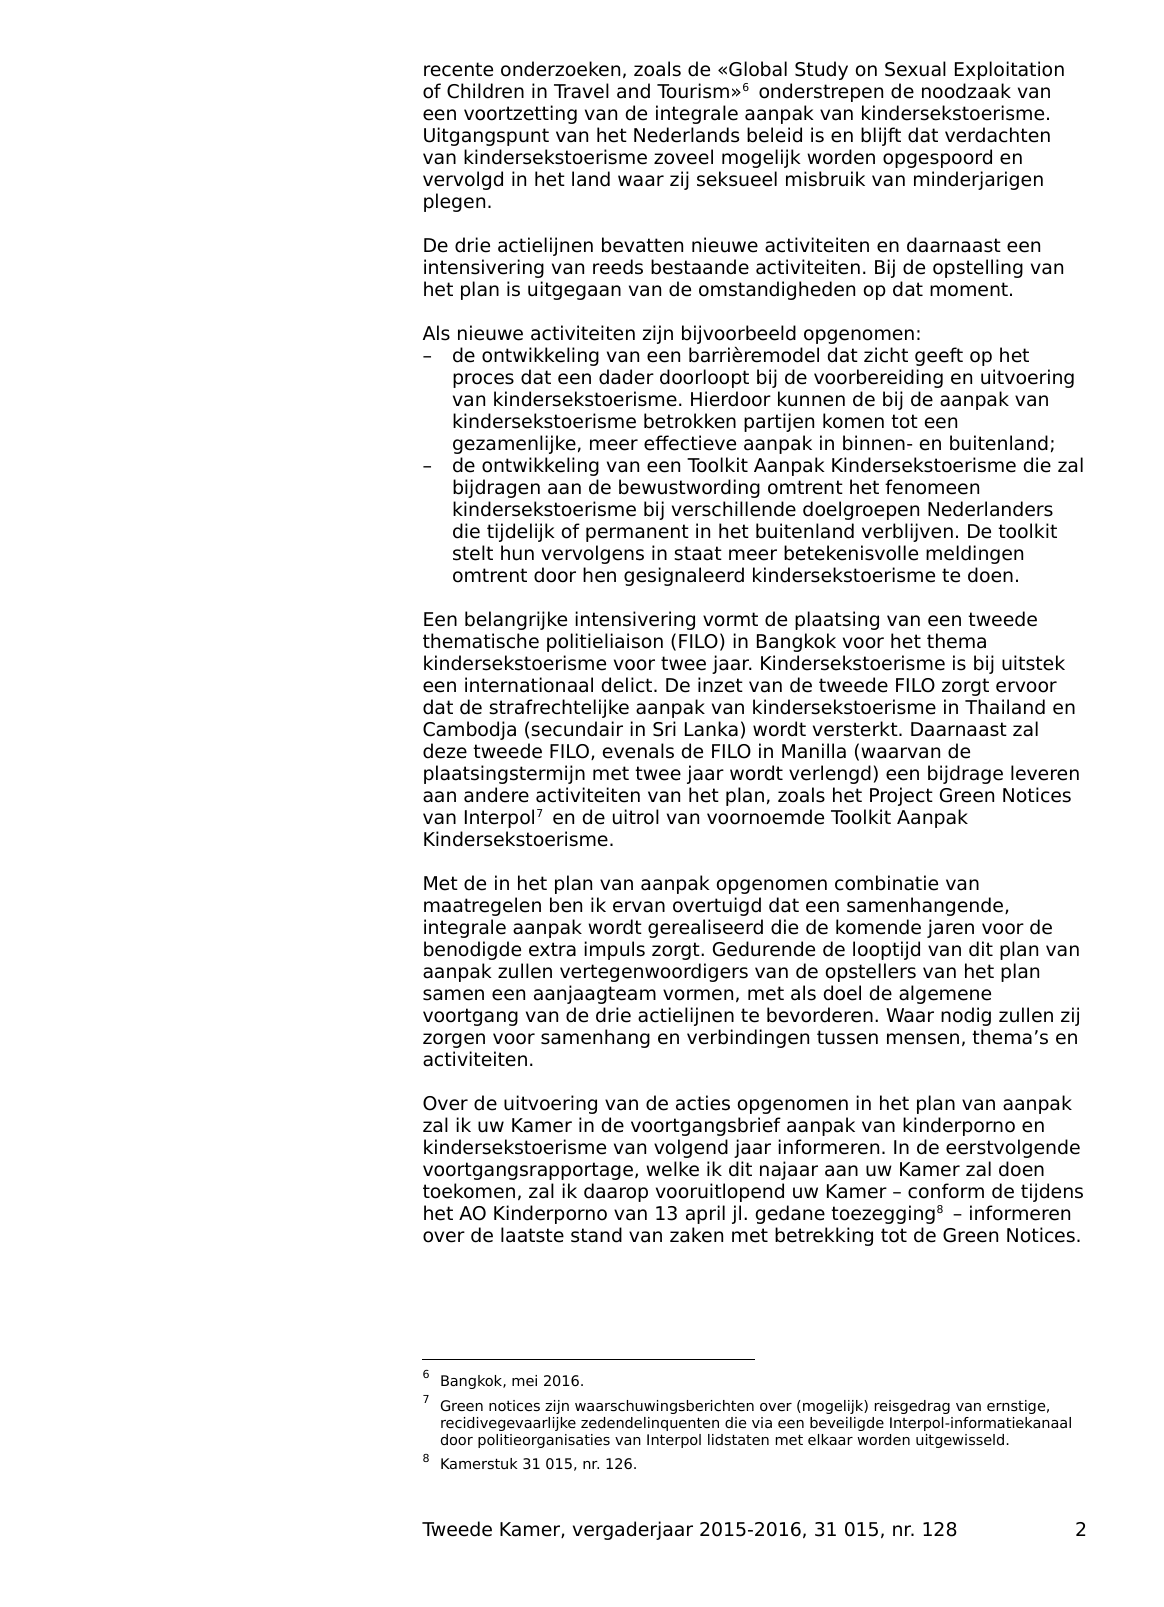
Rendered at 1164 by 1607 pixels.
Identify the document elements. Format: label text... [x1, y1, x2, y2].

text Over de uitvoering van de acties opgenomen in het plan van aanpak zal ik uw Kamer in de voortgangsbrief aanpak van kinderporno en kindersekstoerisme van volgend jaar informeren. In de eerstvolgende voortgangsrapportage, welke ik dit najaar aan uw Kamer zal doen toekomen, zal ik daarop vooruitlopend uw Kamer – conform de tijdens het AO Kinderporno van 13 april jl. gedane toezegging – informeren over de laatste stand van zaken met betrekking tot de Green Notices. [422, 1093, 1087, 1247]
text De drie actielijnen bevatten nieuwe activiteiten en daarnaast een intensivering van reeds bestaande activiteiten. Bij de opstelling van het plan is uitgegaan van de omstandigheden op dat moment. [422, 235, 1087, 301]
text Bangkok, mei 2016. [422, 1368, 1087, 1391]
text Uitgangspunt van het Nederlands beleid is en blijft dat verdachten van kindersekstoerisme zoveel mogelijk worden opgespoord en vervolgd in het land waar zij seksueel misbruik van minderjarigen plegen. [422, 125, 1087, 213]
text – de ontwikkeling van een barrièremodel dat zicht geeft op het proces dat een dader doorloopt bij de voorbereiding en uitvoering van kindersekstoerisme. Hierdoor kunnen de bij de aanpak van kindersekstoerisme betrokken partijen komen tot een gezamenlijke, meer effectieve aanpak in binnen- en buitenland; [422, 345, 1087, 455]
text Kamerstuk 31 015, nr. 126. [422, 1452, 1087, 1474]
text Green notices zijn waarschuwingsberichten over (mogelijk) reisgedrag van ernstige, recidivegevaarlijke zedendelinquenten die via een beveiligde Interpol-informatiekanaal door politieorganisaties van Interpol lidstaten met elkaar worden uitgewisseld. [422, 1393, 1087, 1449]
text Met de in het plan van aanpak opgenomen combinatie van maatregelen ben ik ervan overtuigd dat een samenhangende, integrale aanpak wordt gerealiseerd die de komende jaren voor de benodigde extra impuls zorgt. Gedurende de looptijd van dit plan van aanpak zullen vertegenwoordigers van de opstellers van het plan samen een aanjaagteam vormen, met als doel de algemene voortgang van de drie actielijnen te bevorderen. Waar nodig zullen zij zorgen voor samenhang en verbindingen tussen mensen, thema’s en activiteiten. [422, 873, 1087, 1071]
text – de ontwikkeling van een Toolkit Aanpak Kindersekstoerisme die zal bijdragen aan de bewustwording omtrent het fenomeen kindersekstoerisme bij verschillende doelgroepen Nederlanders die tijdelijk of permanent in het buitenland verblijven. De toolkit stelt hun vervolgens in staat meer betekenisvolle meldingen omtrent door hen gesignaleerd kindersekstoerisme te doen. [422, 455, 1087, 587]
text Als nieuwe activiteiten zijn bijvoorbeeld opgenomen: [422, 323, 1087, 345]
text Een belangrijke intensivering vormt de plaatsing van een tweede thematische politieliaison (FILO) in Bangkok voor het thema kindersekstoerisme voor twee jaar. Kindersekstoerisme is bij uitstek een internationaal delict. De inzet van de tweede FILO zorgt ervoor dat de strafrechtelijke aanpak van kindersekstoerisme in Thailand en Cambodja (secundair in Sri Lanka) wordt versterkt. Daarnaast zal deze tweede FILO, evenals de FILO in Manilla (waarvan de plaatsingstermijn met twee jaar wordt verlengd) een bijdrage leveren aan andere activiteiten van het plan, zoals het Project Green Notices van Interpol en de uitrol van voornoemde Toolkit Aanpak Kindersekstoerisme. [422, 609, 1087, 851]
text recente onderzoeken, zoals de «Global Study on Sexual Exploitation of Children in Travel and Tourism» onderstrepen de noodzaak van een voortzetting van de integrale aanpak van kindersekstoerisme. [422, 59, 1087, 125]
